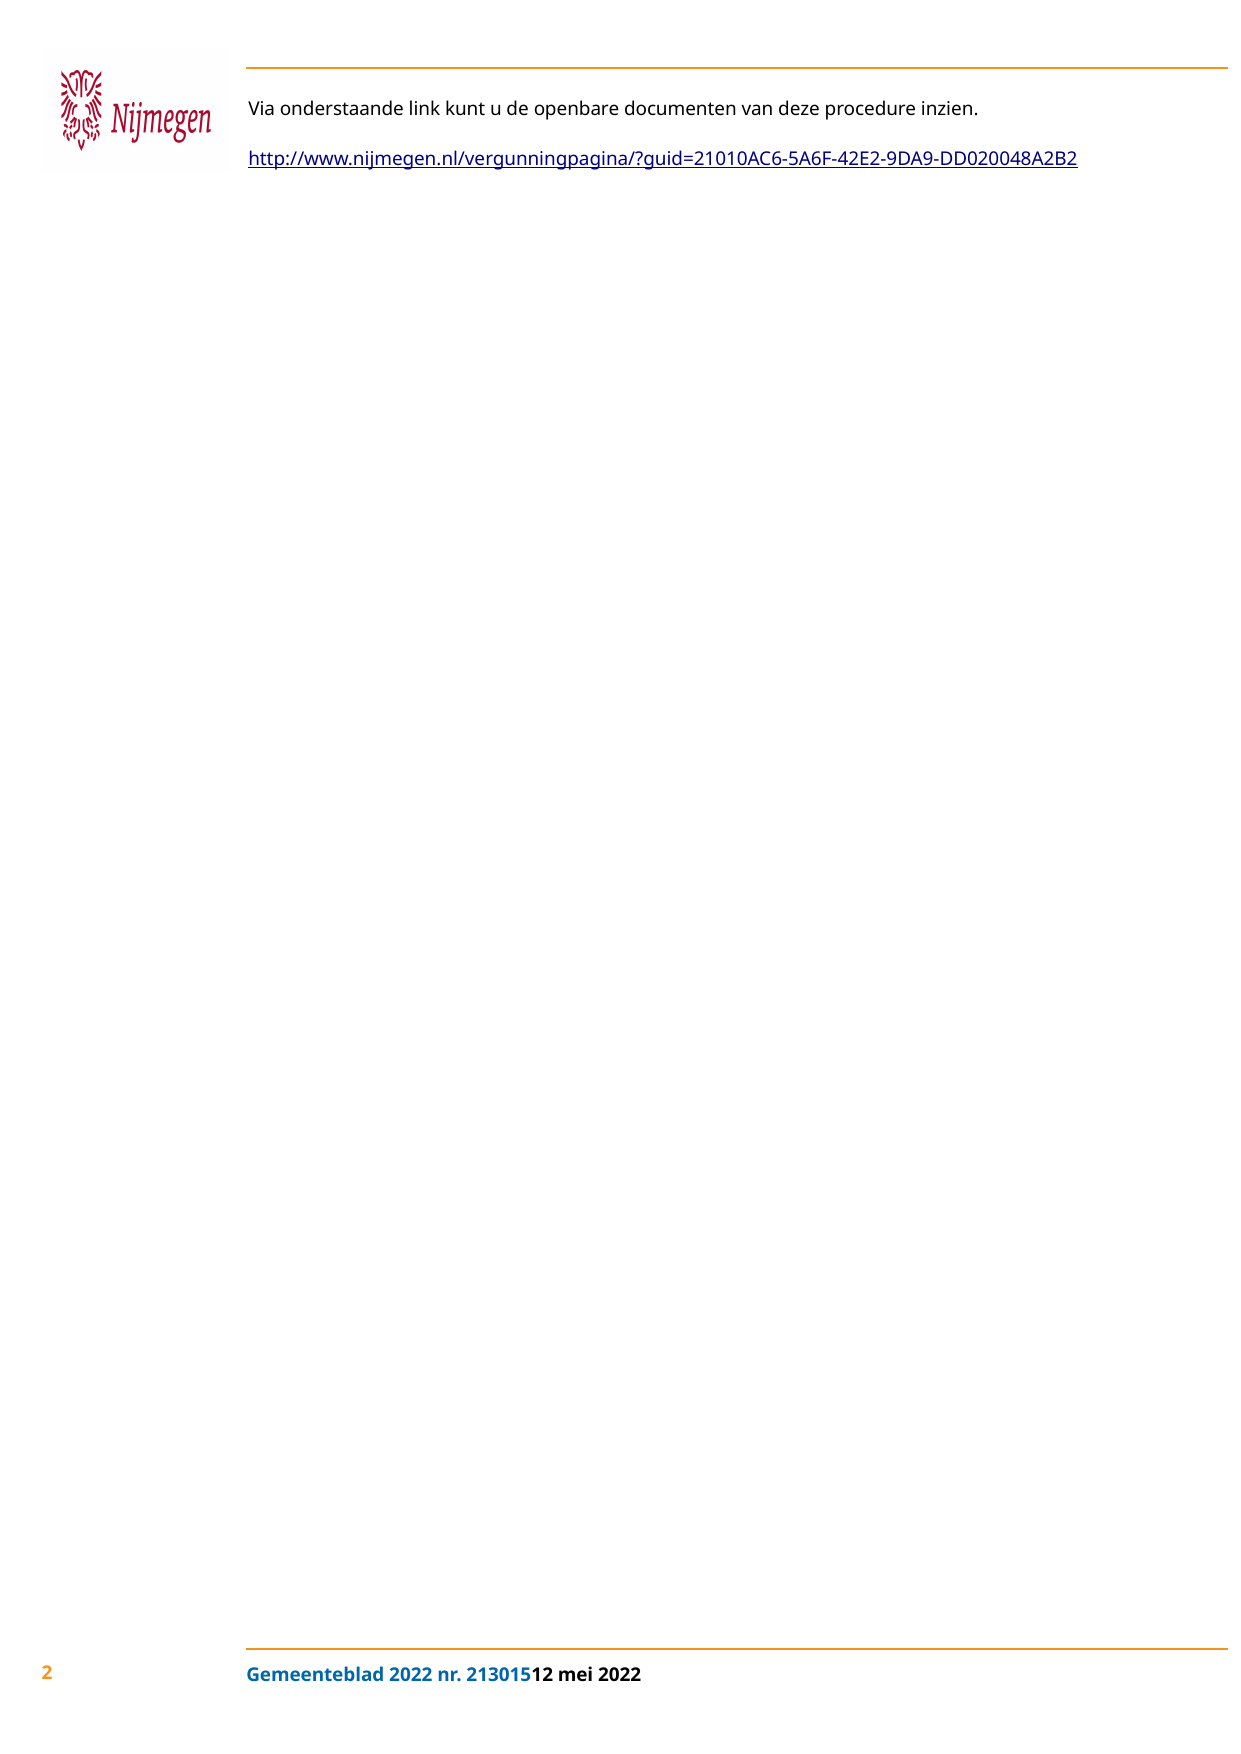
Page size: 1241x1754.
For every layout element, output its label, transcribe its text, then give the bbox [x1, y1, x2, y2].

text Via onderstaande link kunt u de openbare documenten van deze procedure inzien. [248, 95, 1152, 121]
picture [41, 47, 231, 172]
text http://www.nijmegen.nl/vergunningpagina/?guid=21010AC6-5A6F-42E2-9DA9-DD020048A2B2 [248, 145, 1152, 171]
